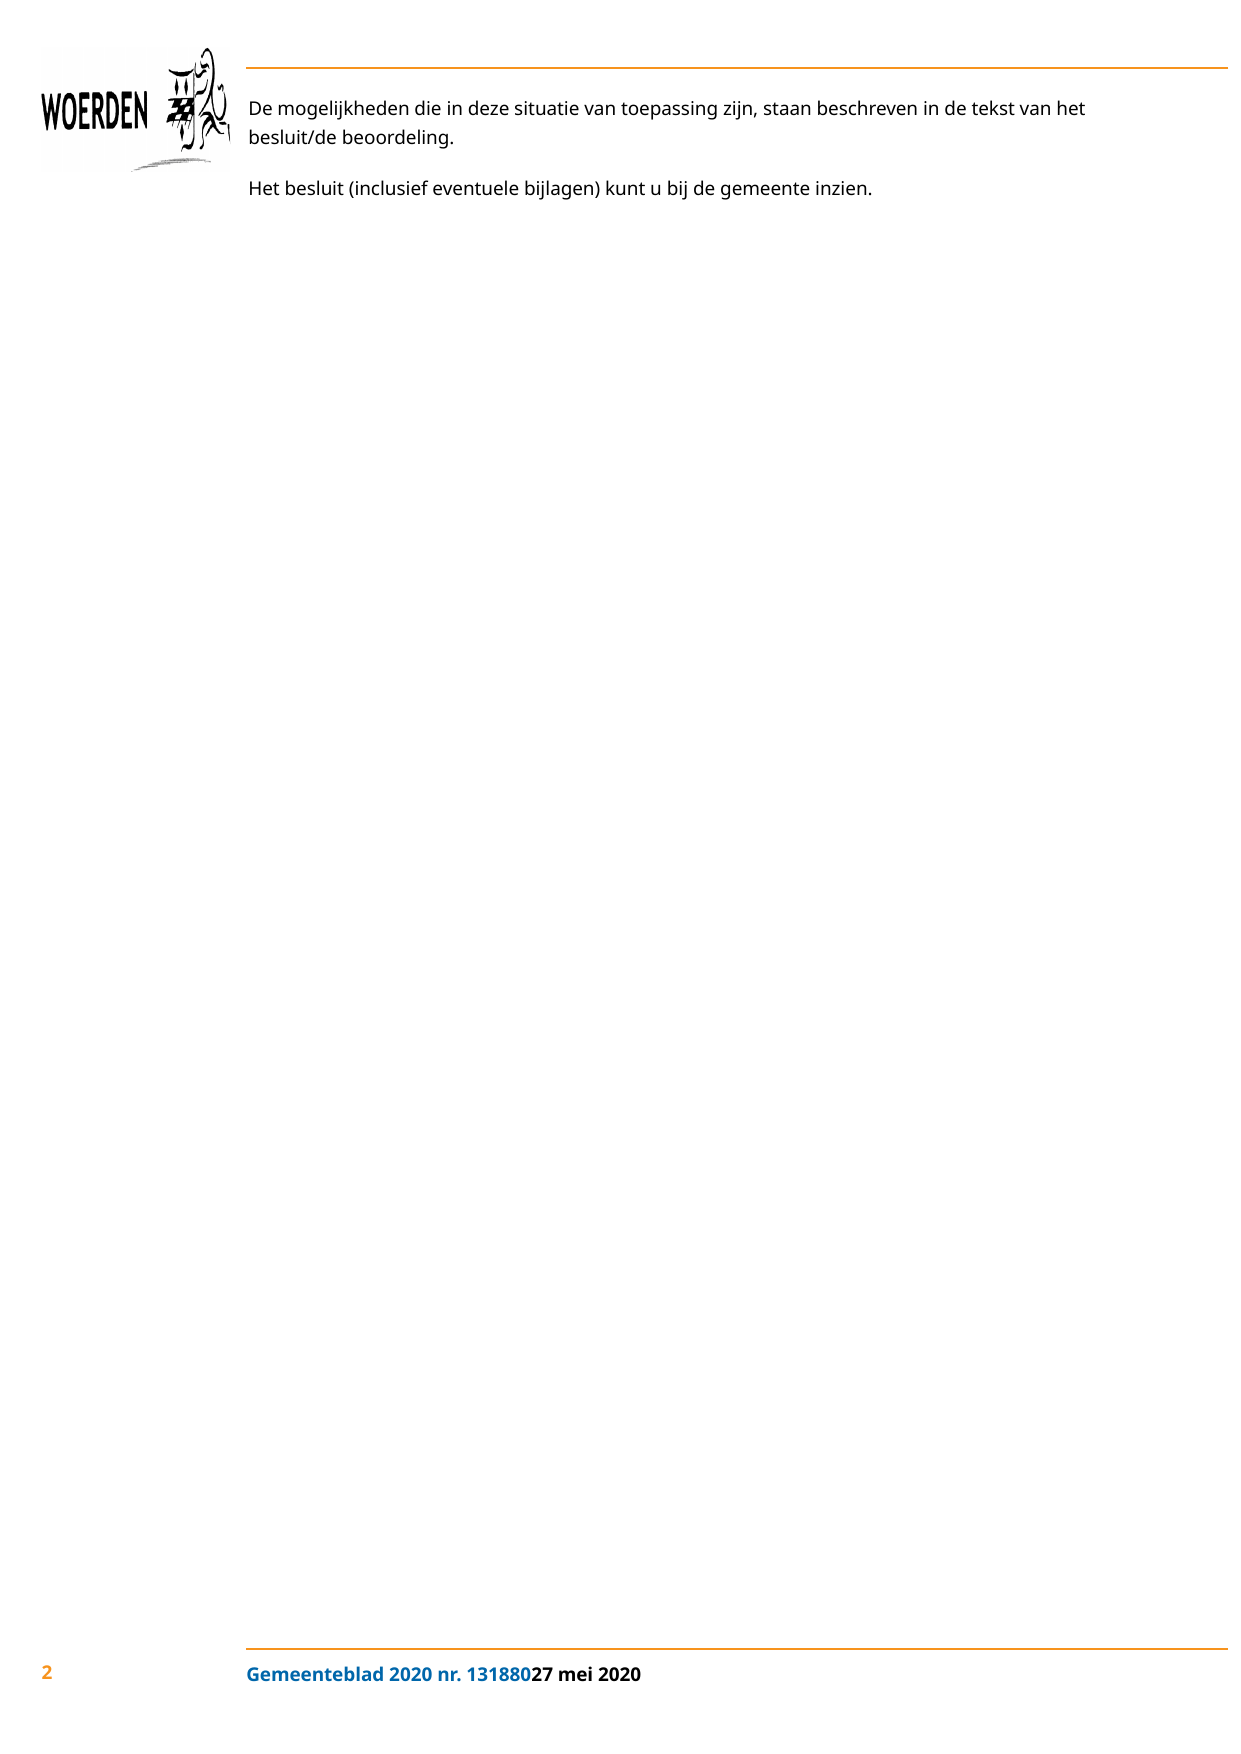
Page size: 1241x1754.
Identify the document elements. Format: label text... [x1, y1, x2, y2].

text Het besluit (inclusief eventuele bijlagen) kunt u bij de gemeente inzien. [248, 175, 1152, 201]
text De mogelijkheden die in deze situatie van toepassing zijn, staan beschreven in de tekst van het besluit/de beoordeling. [248, 95, 1152, 150]
picture [41, 47, 231, 172]
